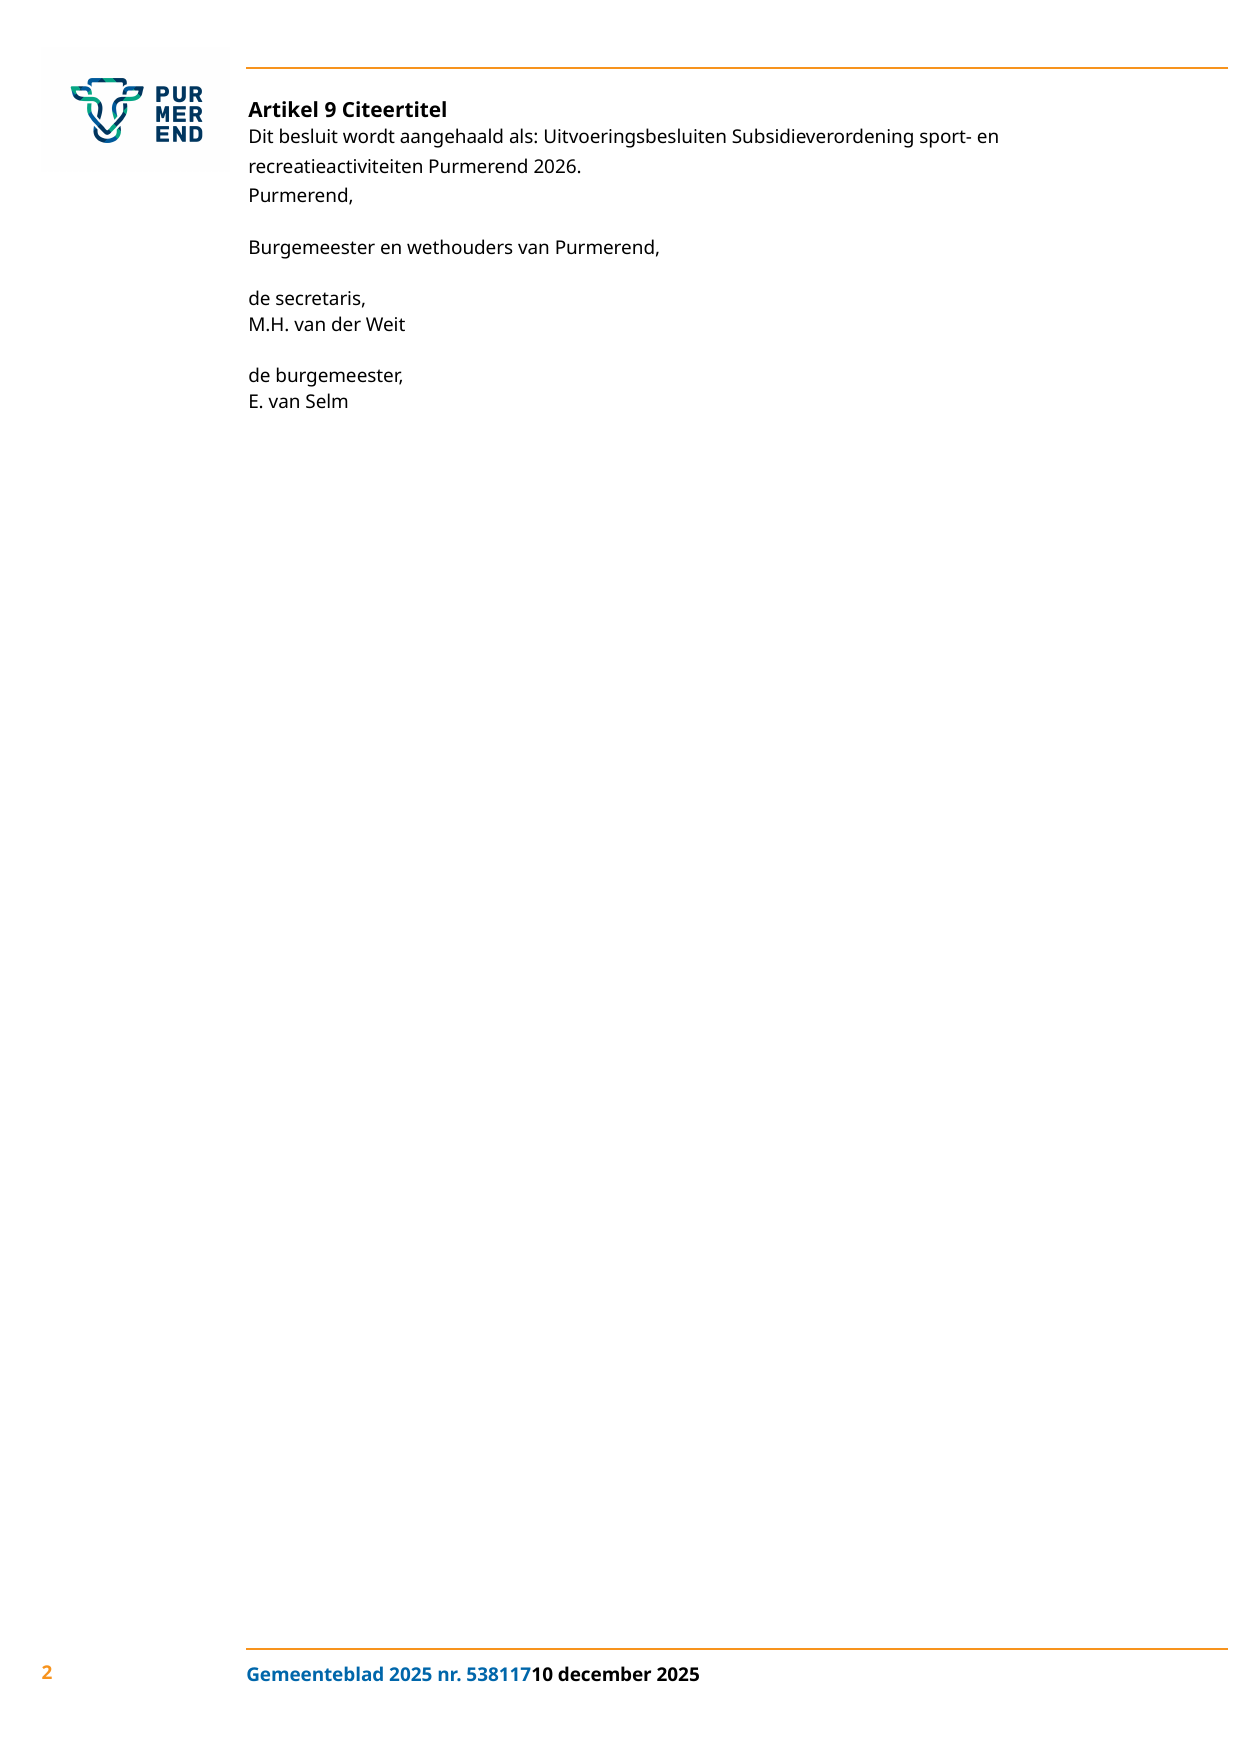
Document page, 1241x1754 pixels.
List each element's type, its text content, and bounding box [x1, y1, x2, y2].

text Artikel 9 Citeertitel [248, 95, 1152, 123]
text Burgemeester en wethouders van Purmerend, [248, 234, 1152, 259]
text de burgemeester, [248, 362, 1152, 388]
picture [41, 47, 231, 172]
text Dit besluit wordt aangehaald als: Uitvoeringsbesluiten Subsidieverordening sport- en recreatieactiviteiten Purmerend 2026. [248, 123, 1152, 178]
text E. van Selm [248, 388, 1152, 414]
text de secretaris, [248, 285, 1152, 311]
text Purmerend, [248, 182, 1152, 208]
text M.H. van der Weit [248, 311, 1152, 337]
